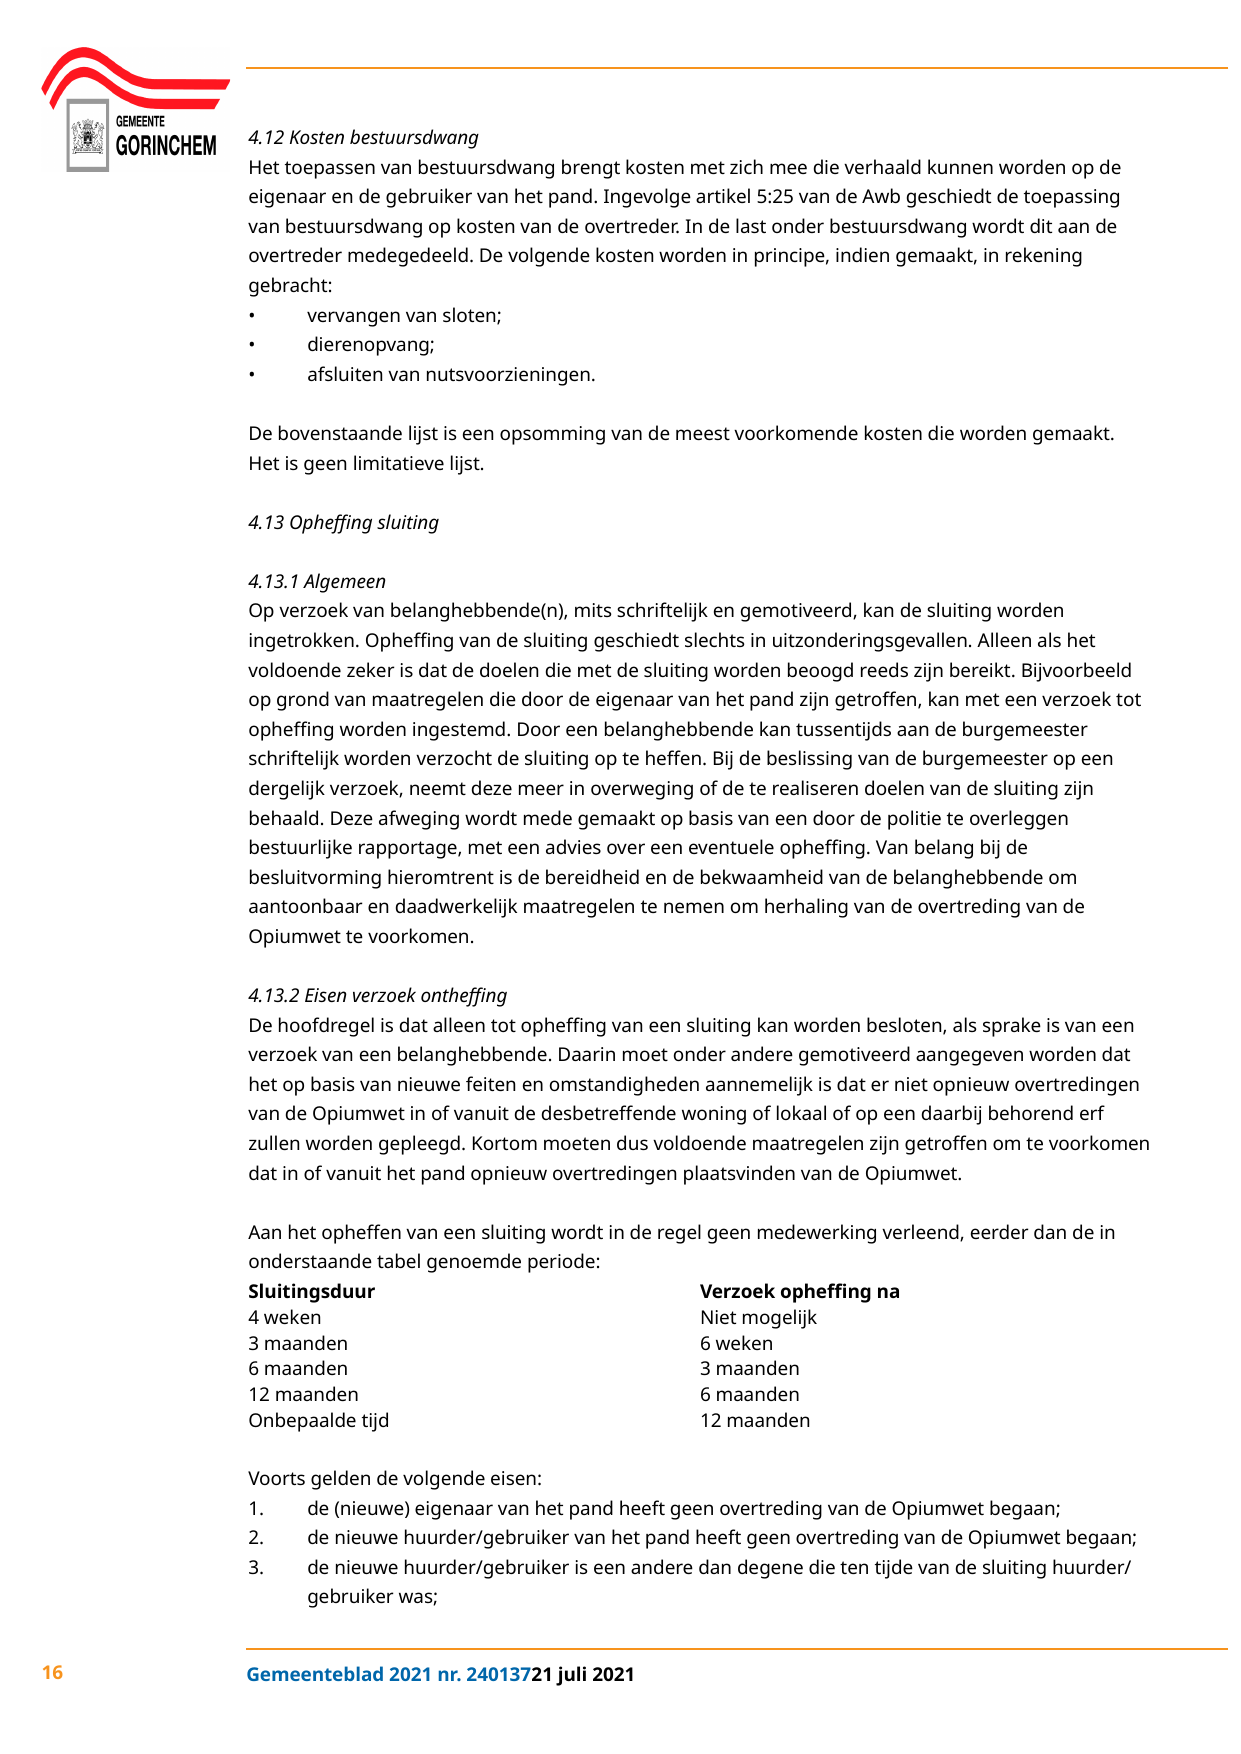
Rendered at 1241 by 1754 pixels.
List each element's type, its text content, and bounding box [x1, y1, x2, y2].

text Aan het opheffen van een sluiting wordt in de regel geen medewerking verleend, eerder dan de in onderstaande tabel genoemde periode: [248, 1219, 1152, 1274]
table_cell Onbepaalde tijd [248, 1407, 700, 1433]
list dierenopvang; [248, 331, 1152, 357]
text Op verzoek van belanghebbende(n), mits schriftelijk en gemotiveerd, kan de sluiting worden ingetrokken. Opheffing van de sluiting geschiedt slechts in uitzonderingsgevallen. Alleen als het voldoende zeker is dat de doelen die met de sluiting worden beoogd reeds zijn bereikt. Bijvoorbeeld op grond van maatregelen die door de eigenaar van het pand zijn getroffen, kan met een verzoek tot opheffing worden ingestemd. Door een belanghebbende kan tussentijds aan de burgemeester schriftelijk worden verzocht de sluiting op te heffen. Bij de beslissing van de burgemeester op een dergelijk verzoek, neemt deze meer in overweging of de te realiseren doelen van de sluiting zijn behaald. Deze afweging wordt mede gemaakt op basis van een door de politie te overleggen bestuurlijke rapportage, met een advies over een eventuele opheffing. Van belang bij de besluitvorming hieromtrent is de bereidheid en de bekwaamheid van de belanghebbende om aantoonbaar en daadwerkelijk maatregelen te nemen om herhaling van de overtreding van de Opiumwet te voorkomen. [248, 598, 1152, 949]
list de nieuwe huurder/gebruiker van het pand heeft geen overtreding van de Opiumwet begaan; [248, 1524, 1152, 1550]
text Het is geen limitatieve lijst. [248, 450, 1152, 476]
table_cell 3 maanden [248, 1330, 700, 1355]
text De bovenstaande lijst is een opsomming van de meest voorkomende kosten die worden gemaakt. [248, 420, 1152, 446]
table_header Sluitingsduur [248, 1278, 700, 1304]
list de (nieuwe) eigenaar van het pand heeft geen overtreding van de Opiumwet begaan; [248, 1495, 1152, 1521]
list afsluiten van nutsvoorzieningen. [248, 361, 1152, 387]
text De hoofdregel is dat alleen tot opheffing van een sluiting kan worden besloten, als sprake is van een verzoek van een belanghebbende. Daarin moet onder andere gemotiveerd aangegeven worden dat het op basis van nieuwe feiten en omstandigheden aannemelijk is dat er niet opnieuw overtredingen van de Opiumwet in of vanuit de desbetreffende woning of lokaal of op een daarbij behorend erf zullen worden gepleegd. Kortom moeten dus voldoende maatregelen zijn getroffen om te voorkomen dat in of vanuit het pand opnieuw overtredingen plaatsvinden van de Opiumwet. [248, 1012, 1152, 1186]
text 4.13 Opheffing sluiting [248, 509, 1152, 535]
list vervangen van sloten; [248, 302, 1152, 328]
picture [41, 47, 231, 172]
list de nieuwe huurder/gebruiker is een andere dan degene die ten tijde van de sluiting huurder/ gebruiker was; [248, 1554, 1152, 1609]
table_cell 12 maanden [248, 1381, 700, 1407]
table_header Verzoek opheffing na [700, 1278, 1152, 1304]
table_cell 12 maanden [700, 1407, 1152, 1433]
text 4.13.1 Algemeen [248, 568, 1152, 594]
text 4.13.2 Eisen verzoek ontheffing [248, 982, 1152, 1008]
text Het toepassen van bestuursdwang brengt kosten met zich mee die verhaald kunnen worden op de eigenaar en de gebruiker van het pand. Ingevolge artikel 5:25 van de Awb geschiedt de toepassing van bestuursdwang op kosten van de overtreder. In de last onder bestuursdwang wordt dit aan de overtreder medegedeeld. De volgende kosten worden in principe, indien gemaakt, in rekening gebracht: [248, 154, 1152, 298]
table_cell 6 maanden [700, 1381, 1152, 1407]
text 4.12 Kosten bestuursdwang [248, 124, 1152, 150]
table_cell 6 maanden [248, 1355, 700, 1381]
text Voorts gelden de volgende eisen: [248, 1465, 1152, 1491]
table_cell 4 weken [248, 1304, 700, 1330]
table_cell 6 weken [700, 1330, 1152, 1355]
table_cell 3 maanden [700, 1355, 1152, 1381]
table_cell Niet mogelijk [700, 1304, 1152, 1330]
